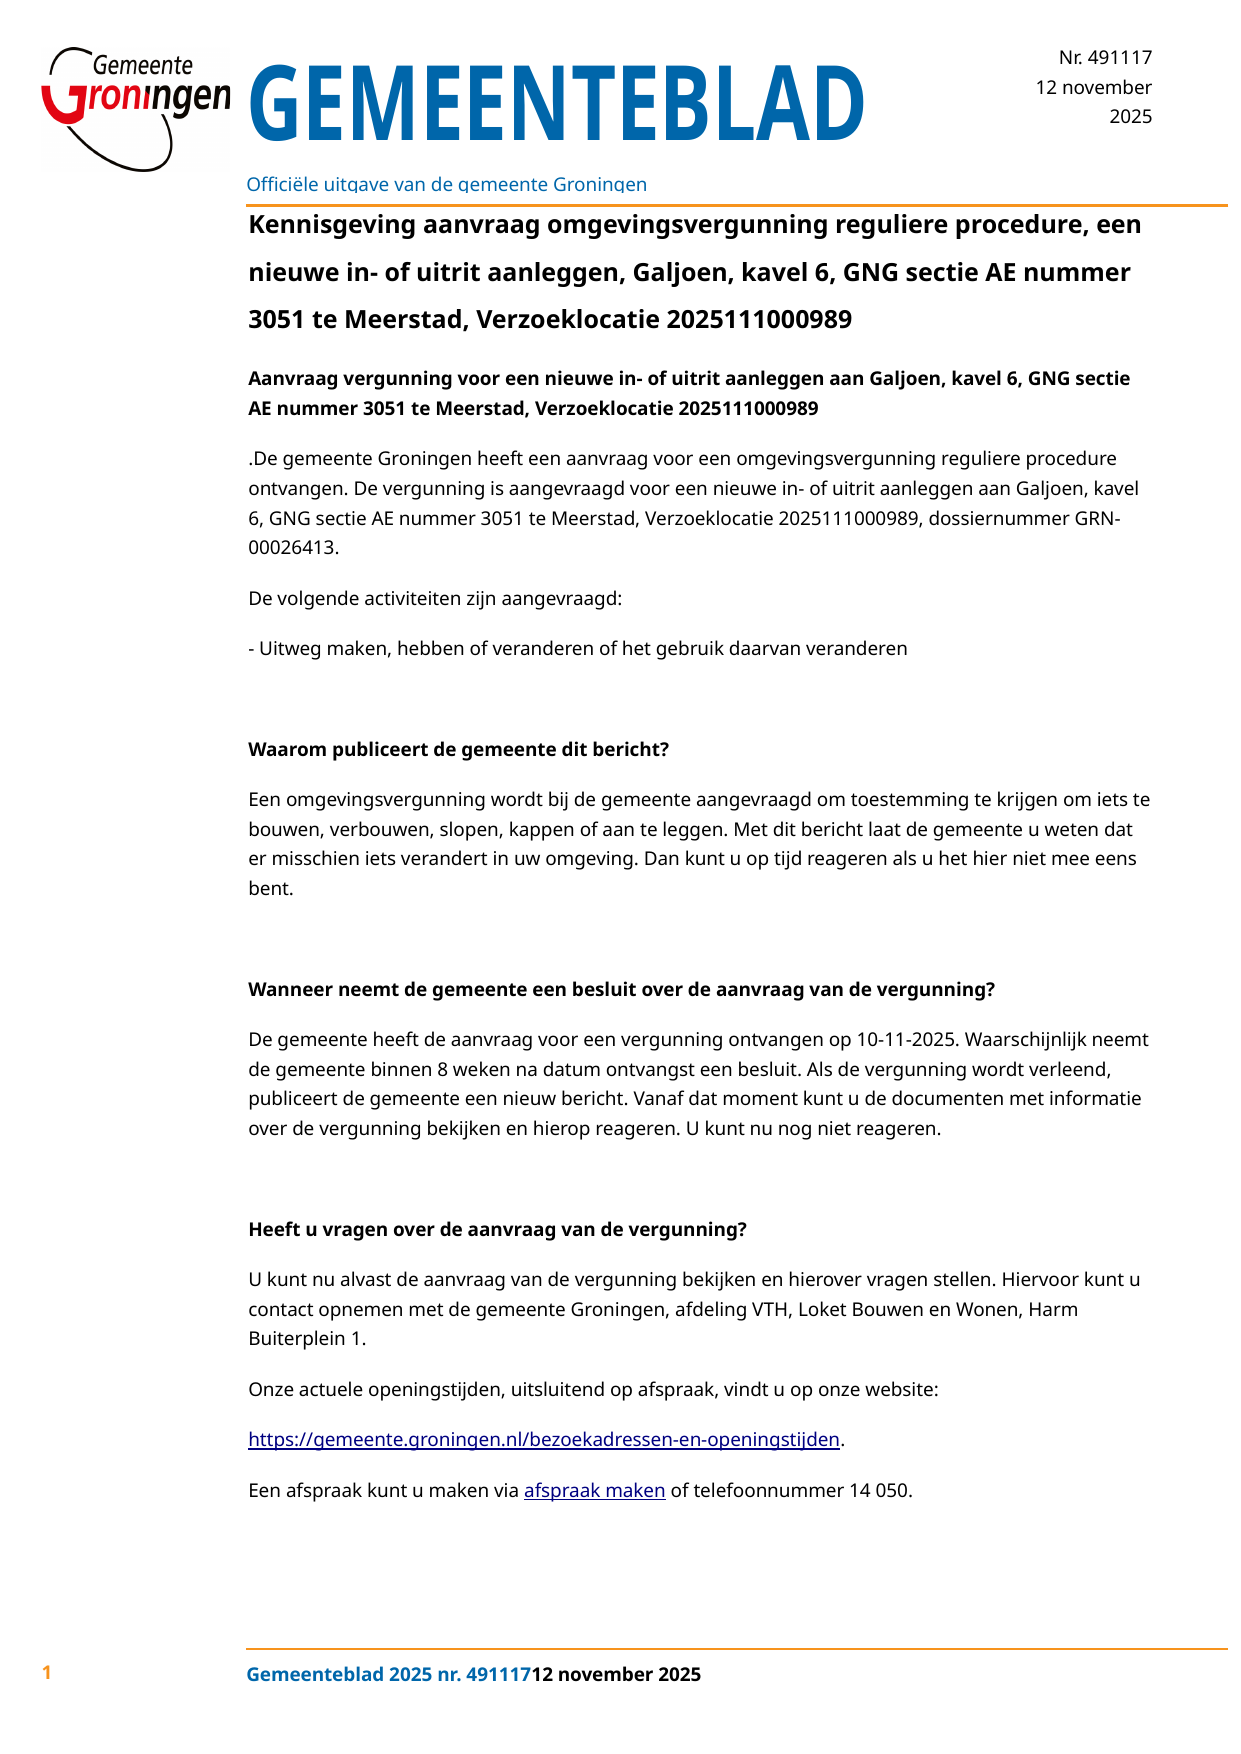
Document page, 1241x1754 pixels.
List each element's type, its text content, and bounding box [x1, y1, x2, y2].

text Wanneer neemt de gemeente een besluit over de aanvraag van de vergunning? [248, 976, 1152, 1002]
text .De gemeente Groningen heeft een aanvraag voor een omgevingsvergunning reguliere procedure ontvangen. De vergunning is aangevraagd voor een nieuwe in- of uitrit aanleggen aan Galjoen, kavel 6, GNG sectie AE nummer 3051 te Meerstad, Verzoeklocatie 2025111000989, dossiernummer GRN-00026413. [248, 446, 1152, 560]
text De gemeente heeft de aanvraag voor een vergunning ontvangen op 10-11-2025. Waarschijnlijk neemt de gemeente binnen 8 weken na datum ontvangst een besluit. Als de vergunning wordt verleend, publiceert de gemeente een nieuw bericht. Vanaf dat moment kunt u de documenten met informatie over de vergunning bekijken en hierop reageren. U kunt nu nog niet reageren. [248, 1026, 1152, 1141]
text Heeft u vragen over de aanvraag van de vergunning? [248, 1216, 1152, 1242]
picture [41, 47, 231, 172]
text Een afspraak kunt u maken via afspraak maken of telefoonnummer 14 050. [248, 1477, 1152, 1502]
text Onze actuele openingstijden, uitsluitend op afspraak, vindt u op onze website: [248, 1376, 1152, 1402]
text U kunt nu alvast de aanvraag van de vergunning bekijken en hierover vragen stellen. Hiervoor kunt u contact opnemen met de gemeente Groningen, afdeling VTH, Loket Bouwen en Wonen, Harm Buiterplein 1. [248, 1266, 1152, 1351]
text Aanvraag vergunning voor een nieuwe in- of uitrit aanleggen aan Galjoen, kavel 6, GNG sectie AE nummer 3051 te Meerstad, Verzoeklocatie 2025111000989 [248, 366, 1152, 421]
text Waarom publiceert de gemeente dit bericht? [248, 736, 1152, 762]
text Een omgevingsvergunning wordt bij de gemeente aangevraagd om toestemming te krijgen om iets te bouwen, verbouwen, slopen, kappen of aan te leggen. Met dit bericht laat de gemeente u weten dat er misschien iets verandert in uw omgeving. Dan kunt u op tijd reageren als u het hier niet mee eens bent. [248, 786, 1152, 901]
text De volgende activiteiten zijn aangevraagd: [248, 585, 1152, 610]
text Kennisgeving aanvraag omgevingsvergunning reguliere procedure, een nieuwe in- of uitrit aanleggen, Galjoen, kavel 6, GNG sectie AE nummer 3051 te Meerstad, Verzoeklocatie 2025111000989 [248, 207, 1152, 336]
text - Uitweg maken, hebben of veranderen of het gebruik daarvan veranderen [248, 635, 1152, 661]
text https://gemeente.groningen.nl/bezoekadressen-en-openingstijden. [248, 1426, 1152, 1452]
